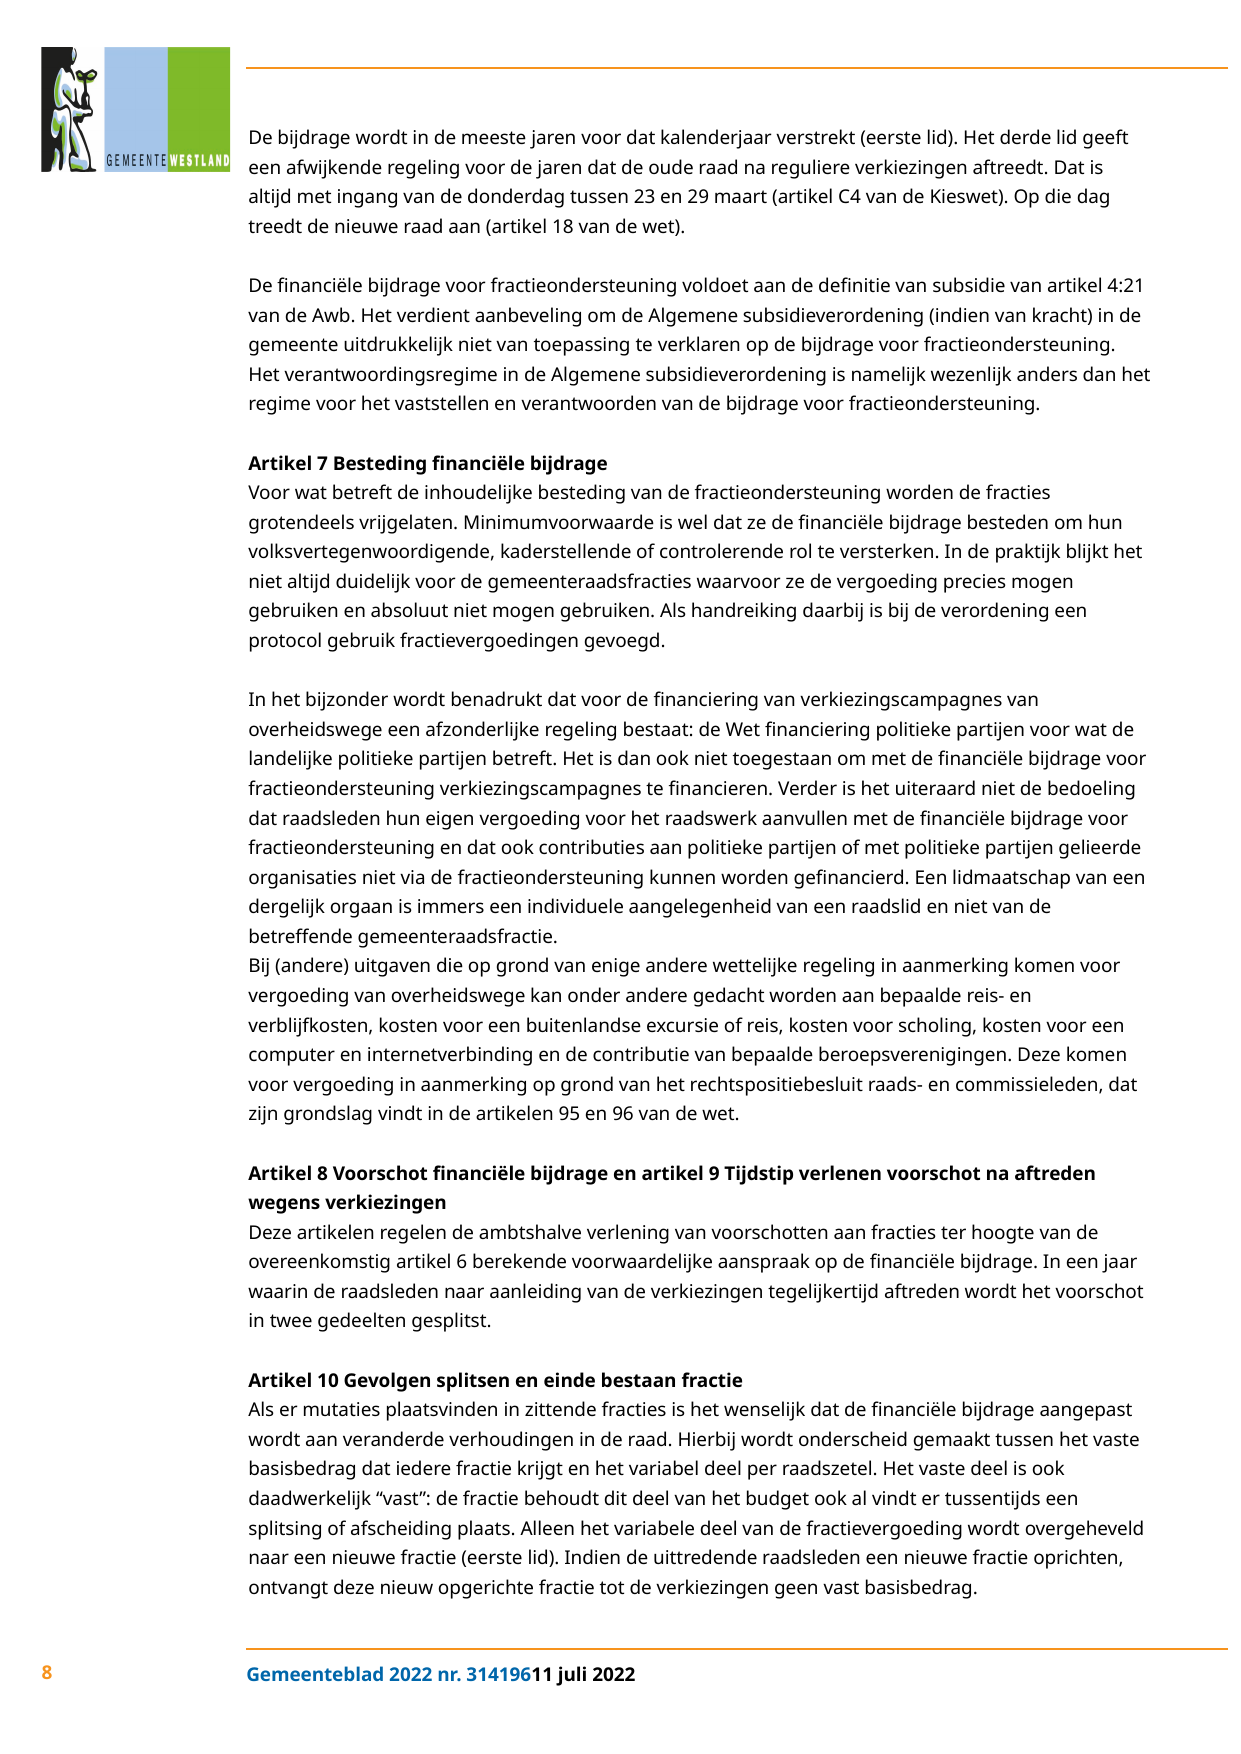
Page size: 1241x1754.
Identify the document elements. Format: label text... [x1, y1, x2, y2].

text Artikel 7 Besteding financiële bijdrage [248, 450, 1152, 476]
text Als er mutaties plaatsvinden in zittende fracties is het wenselijk dat de financiële bijdrage aangepast wordt aan veranderde verhoudingen in de raad. Hierbij wordt onderscheid gemaakt tussen het vaste basisbedrag dat iedere fractie krijgt en het variabel deel per raadszetel. Het vaste deel is ook daadwerkelijk “vast”: de fractie behoudt dit deel van het budget ook al vindt er tussentijds een splitsing of afscheiding plaats. Alleen het variabele deel van de fractievergoeding wordt overgeheveld naar een nieuwe fractie (eerste lid). Indien de uittredende raadsleden een nieuwe fractie oprichten, ontvangt deze nieuw opgerichte fractie tot de verkiezingen geen vast basisbedrag. [248, 1396, 1152, 1600]
text Artikel 10 Gevolgen splitsen en einde bestaan fractie [248, 1367, 1152, 1393]
picture [41, 47, 231, 172]
text De bijdrage wordt in de meeste jaren voor dat kalenderjaar verstrekt (eerste lid). Het derde lid geeft een afwijkende regeling voor de jaren dat de oude raad na reguliere verkiezingen aftreedt. Dat is altijd met ingang van de donderdag tussen 23 en 29 maart (artikel C4 van de Kieswet). Op die dag treedt de nieuwe raad aan (artikel 18 van de wet). [248, 124, 1152, 239]
text Bij (andere) uitgaven die op grond van enige andere wettelijke regeling in aanmerking komen voor vergoeding van overheidswege kan onder andere gedacht worden aan bepaalde reis- en verblijfkosten, kosten voor een buitenlandse excursie of reis, kosten voor scholing, kosten voor een computer en internetverbinding en de contributie van bepaalde beroepsverenigingen. Deze komen voor vergoeding in aanmerking op grond van het rechtspositiebesluit raads- en commissieleden, dat zijn grondslag vindt in de artikelen 95 en 96 van de wet. [248, 953, 1152, 1126]
text Artikel 8 Voorschot financiële bijdrage en artikel 9 Tijdstip verlenen voorschot na aftreden wegens verkiezingen [248, 1160, 1152, 1215]
text Voor wat betreft de inhoudelijke besteding van de fractieondersteuning worden de fracties grotendeels vrijgelaten. Minimumvoorwaarde is wel dat ze de financiële bijdrage besteden om hun volksvertegenwoordigende, kaderstellende of controlerende rol te versterken. In de praktijk blijkt het niet altijd duidelijk voor de gemeenteraadsfracties waarvoor ze de vergoeding precies mogen gebruiken en absoluut niet mogen gebruiken. Als handreiking daarbij is bij de verordening een protocol gebruik fractievergoedingen gevoegd. [248, 479, 1152, 653]
text Deze artikelen regelen de ambtshalve verlening van voorschotten aan fracties ter hoogte van de overeenkomstig artikel 6 berekende voorwaardelijke aanspraak op de financiële bijdrage. In een jaar waarin de raadsleden naar aanleiding van de verkiezingen tegelijkertijd aftreden wordt het voorschot in twee gedeelten gesplitst. [248, 1219, 1152, 1333]
text De financiële bijdrage voor fractieondersteuning voldoet aan de definitie van subsidie van artikel 4:21 van de Awb. Het verdient aanbeveling om de Algemene subsidieverordening (indien van kracht) in de gemeente uitdrukkelijk niet van toepassing te verklaren op de bijdrage voor fractieondersteuning. Het verantwoordingsregime in de Algemene subsidieverordening is namelijk wezenlijk anders dan het regime voor het vaststellen en verantwoorden van de bijdrage voor fractieondersteuning. [248, 272, 1152, 416]
text In het bijzonder wordt benadrukt dat voor de financiering van verkiezingscampagnes van overheidswege een afzonderlijke regeling bestaat: de Wet financiering politieke partijen voor wat de landelijke politieke partijen betreft. Het is dan ook niet toegestaan om met de financiële bijdrage voor fractieondersteuning verkiezingscampagnes te financieren. Verder is het uiteraard niet de bedoeling dat raadsleden hun eigen vergoeding voor het raadswerk aanvullen met de financiële bijdrage voor fractieondersteuning en dat ook contributies aan politieke partijen of met politieke partijen gelieerde organisaties niet via de fractieondersteuning kunnen worden gefinancierd. Een lidmaatschap van een dergelijk orgaan is immers een individuele aangelegenheid van een raadslid en niet van de betreffende gemeenteraadsfractie. [248, 686, 1152, 949]
